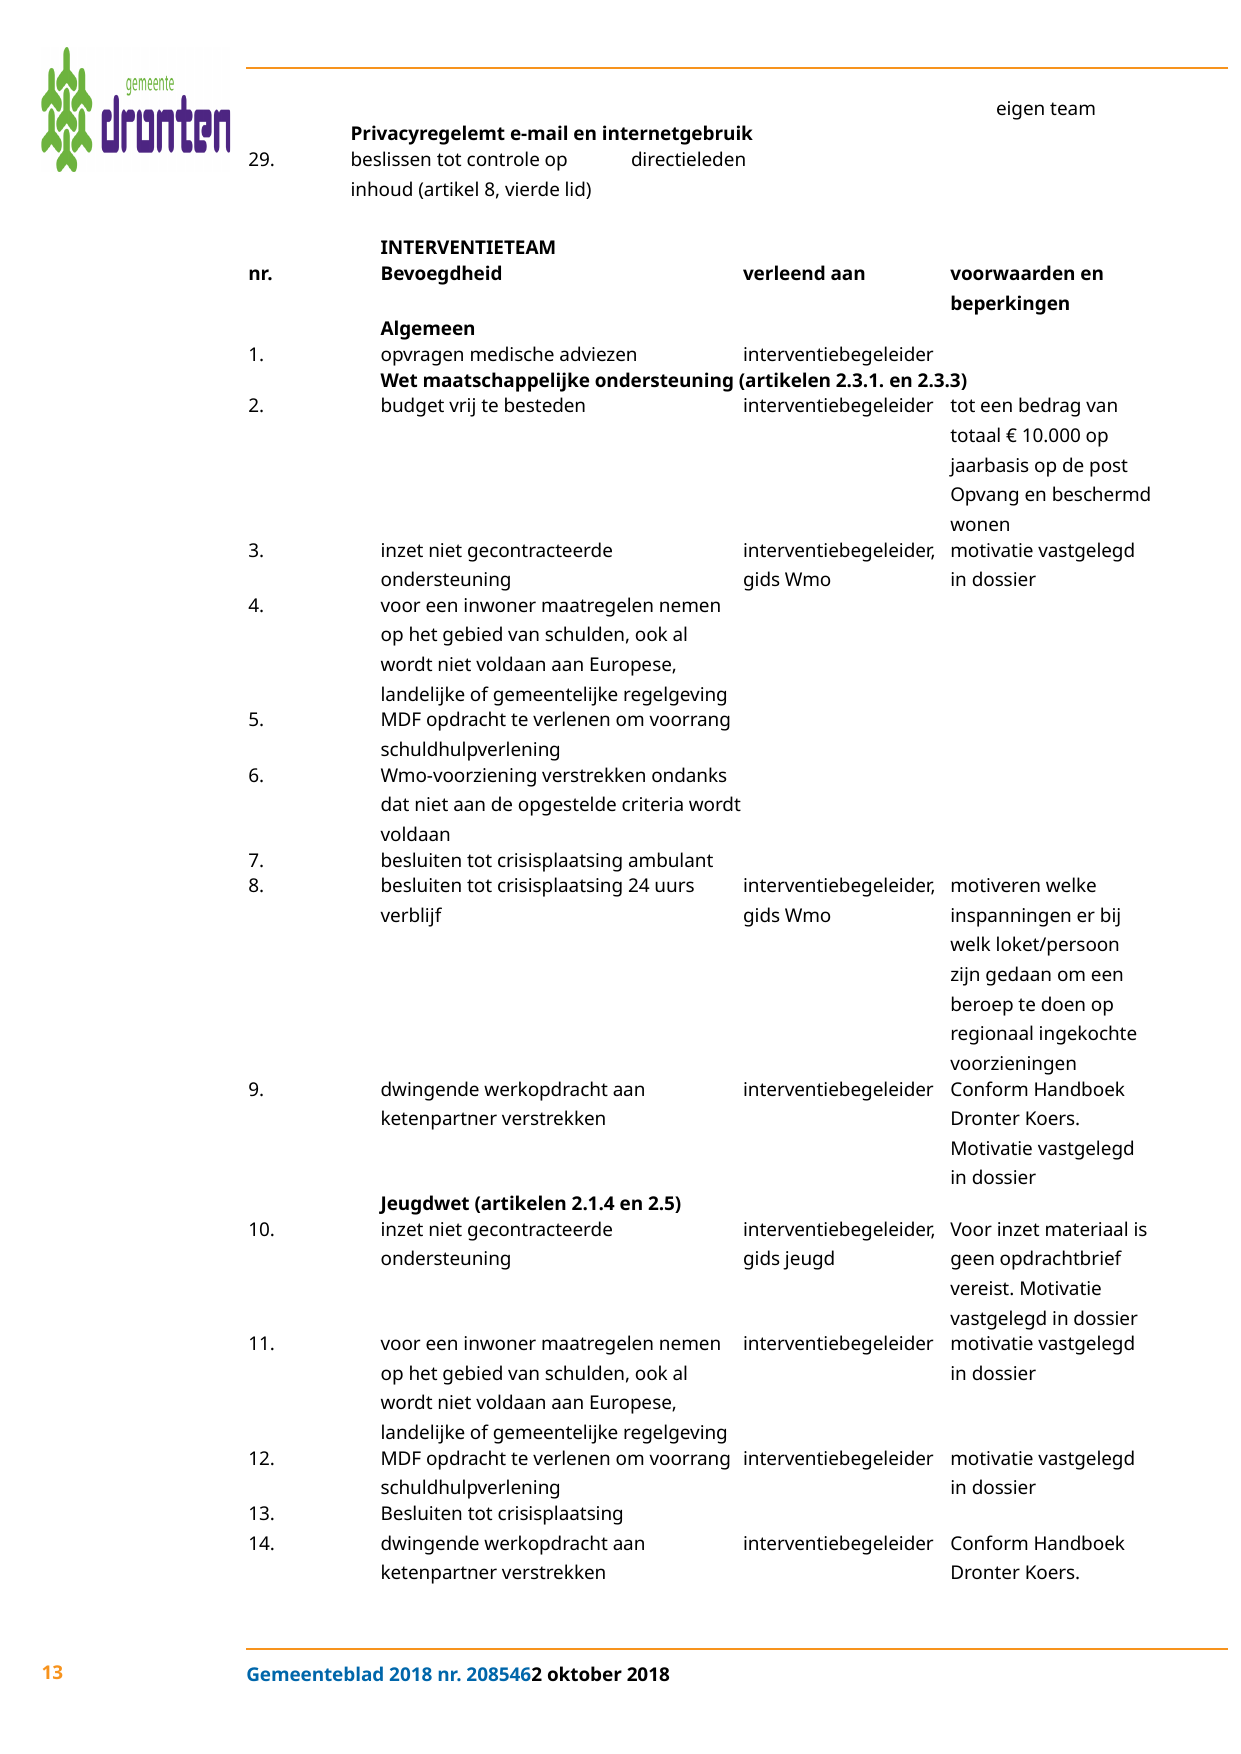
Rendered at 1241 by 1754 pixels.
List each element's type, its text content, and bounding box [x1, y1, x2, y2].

table_cell 7. [248, 847, 380, 872]
table_cell interventiebegeleider [743, 1530, 950, 1585]
table_cell Voor inzet materiaal is geen opdrachtbrief vereist. Motivatie vastgelegd in dossier [950, 1216, 1152, 1330]
table_cell dwingende werkopdracht aan ketenpartner verstrekken [380, 1076, 743, 1190]
table_cell interventiebegeleider, gids Wmo [743, 537, 950, 872]
table_cell MDF opdracht te verlenen om voorrang schuldhulpverlening [380, 707, 743, 762]
table_cell opvragen medische adviezen [380, 341, 743, 367]
table_cell 10. [248, 1216, 380, 1330]
table_cell [248, 316, 380, 341]
table_cell interventiebegeleider [743, 1445, 950, 1530]
table_cell eigen team [996, 95, 1152, 121]
table_cell inzet niet gecontracteerde ondersteuning [380, 537, 743, 592]
table_cell [996, 146, 1152, 202]
table_cell Jeugdwet (artikelen 2.1.4 en 2.5) [380, 1190, 1152, 1216]
table_cell budget vrij te besteden [380, 393, 743, 537]
table_cell directieleden [631, 146, 996, 202]
table_cell Bevoegdheid [380, 260, 743, 316]
table_cell [248, 1190, 380, 1216]
table_cell [950, 341, 1152, 367]
table_cell 12. [248, 1445, 380, 1500]
table_cell 11. [248, 1330, 380, 1445]
table_cell tot een bedrag van totaal € 10.000 op jaarbasis op de post Opvang en beschermd wonen [950, 393, 1152, 537]
table_cell 29. [248, 146, 350, 202]
table_cell Privacyregelemt e-mail en internetgebruik [350, 121, 1152, 146]
table_cell besluiten tot crisisplaatsing 24 uurs verblijf [380, 873, 743, 1076]
table_cell Wmo-voorziening verstrekken ondanks dat niet aan de opgestelde criteria wordt voldaan [380, 762, 743, 847]
table_cell interventiebegeleider [743, 341, 950, 367]
table_cell 9. [248, 1076, 380, 1190]
table_cell interventiebegeleider [743, 1330, 950, 1445]
table_cell 5. [248, 707, 380, 762]
table_cell [248, 367, 380, 393]
table_cell Conform Handboek Dronter Koers. [950, 1530, 1152, 1585]
table_cell motivatie vastgelegd in dossier [950, 1445, 1152, 1530]
table_cell inzet niet gecontracteerde ondersteuning [380, 1216, 743, 1330]
table_cell dwingende werkopdracht aan ketenpartner verstrekken [380, 1530, 743, 1585]
table_cell Wet maatschappelijke ondersteuning (artikelen 2.3.1. en 2.3.3) [380, 367, 1152, 393]
table_cell 14. [248, 1530, 380, 1585]
table_cell nr. [248, 260, 380, 316]
table_cell Conform Handboek Dronter Koers. Motivatie vastgelegd in dossier [950, 1076, 1152, 1190]
table_cell besluiten tot crisisplaatsing ambulant [380, 847, 743, 872]
table_cell motivatie vastgelegd in dossier [950, 1330, 1152, 1445]
table_cell 3. [248, 537, 380, 592]
table_cell beslissen tot controle op inhoud (artikel 8, vierde lid) [350, 146, 631, 202]
table_cell 6. [248, 762, 380, 847]
table_cell verleend aan [743, 260, 950, 316]
table_cell [248, 121, 350, 146]
table_cell Besluiten tot crisisplaatsing [380, 1500, 743, 1530]
table_cell interventiebegeleider [743, 1076, 950, 1190]
table_header INTERVENTIETEAM [380, 235, 1152, 260]
table_header [248, 235, 380, 260]
table_cell motivatie vastgelegd in dossier [950, 537, 1152, 872]
picture [41, 47, 231, 172]
table_cell voor een inwoner maatregelen nemen op het gebied van schulden, ook al wordt niet voldaan aan Europese, landelijke of gemeentelijke regelgeving [380, 1330, 743, 1445]
table_cell [248, 95, 350, 121]
table_cell 4. [248, 592, 380, 707]
table_cell interventiebegeleider, gids jeugd [743, 1216, 950, 1330]
table_cell interventiebegeleider, gids Wmo [743, 873, 950, 1076]
table_cell voor een inwoner maatregelen nemen op het gebied van schulden, ook al wordt niet voldaan aan Europese, landelijke of gemeentelijke regelgeving [380, 592, 743, 707]
table_cell interventiebegeleider [743, 393, 950, 537]
table_cell motiveren welke inspanningen er bij welk loket/persoon zijn gedaan om een beroep te doen op regionaal ingekochte voorzieningen [950, 873, 1152, 1076]
table_cell Algemeen [380, 316, 1152, 341]
table_cell 13. [248, 1500, 380, 1530]
table_cell [631, 95, 996, 121]
table_cell voorwaarden en beperkingen [950, 260, 1152, 316]
table_cell 1. [248, 341, 380, 367]
table_cell 8. [248, 873, 380, 1076]
table_cell MDF opdracht te verlenen om voorrang schuldhulpverlening [380, 1445, 743, 1500]
table_cell [350, 95, 631, 121]
table_cell 2. [248, 393, 380, 537]
